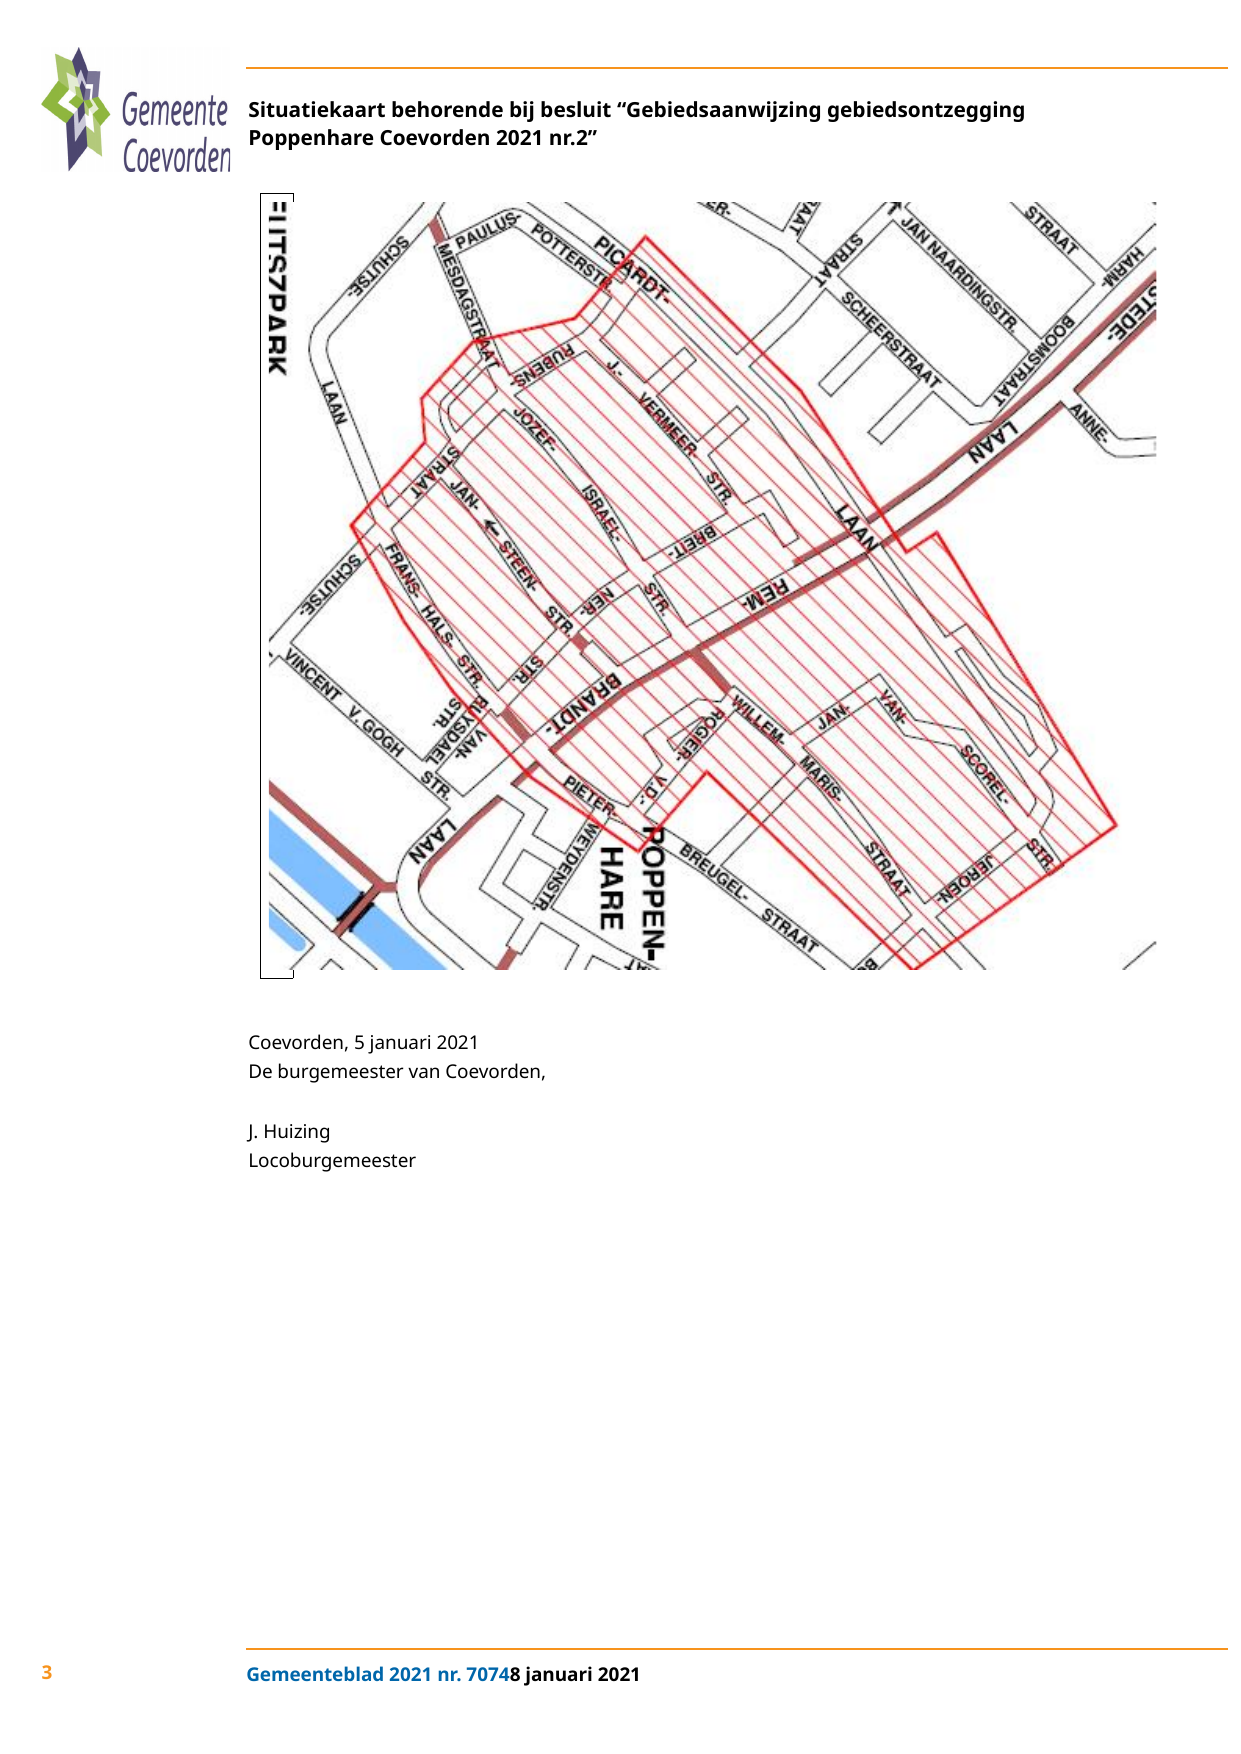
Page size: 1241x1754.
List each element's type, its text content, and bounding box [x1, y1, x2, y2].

picture [268, 202, 1157, 970]
text Situatiekaart behorende bij besluit “Gebiedsaanwijzing gebiedsontzegging Poppenhare Coevorden 2021 nr.2” [248, 95, 1152, 152]
text De burgemeester van Coevorden, [248, 1059, 1152, 1084]
text Coevorden, 5 januari 2021 [248, 1029, 1152, 1055]
text J. Huizing [248, 1118, 1152, 1144]
picture [41, 47, 231, 172]
text Locoburgemeester [248, 1147, 1152, 1173]
